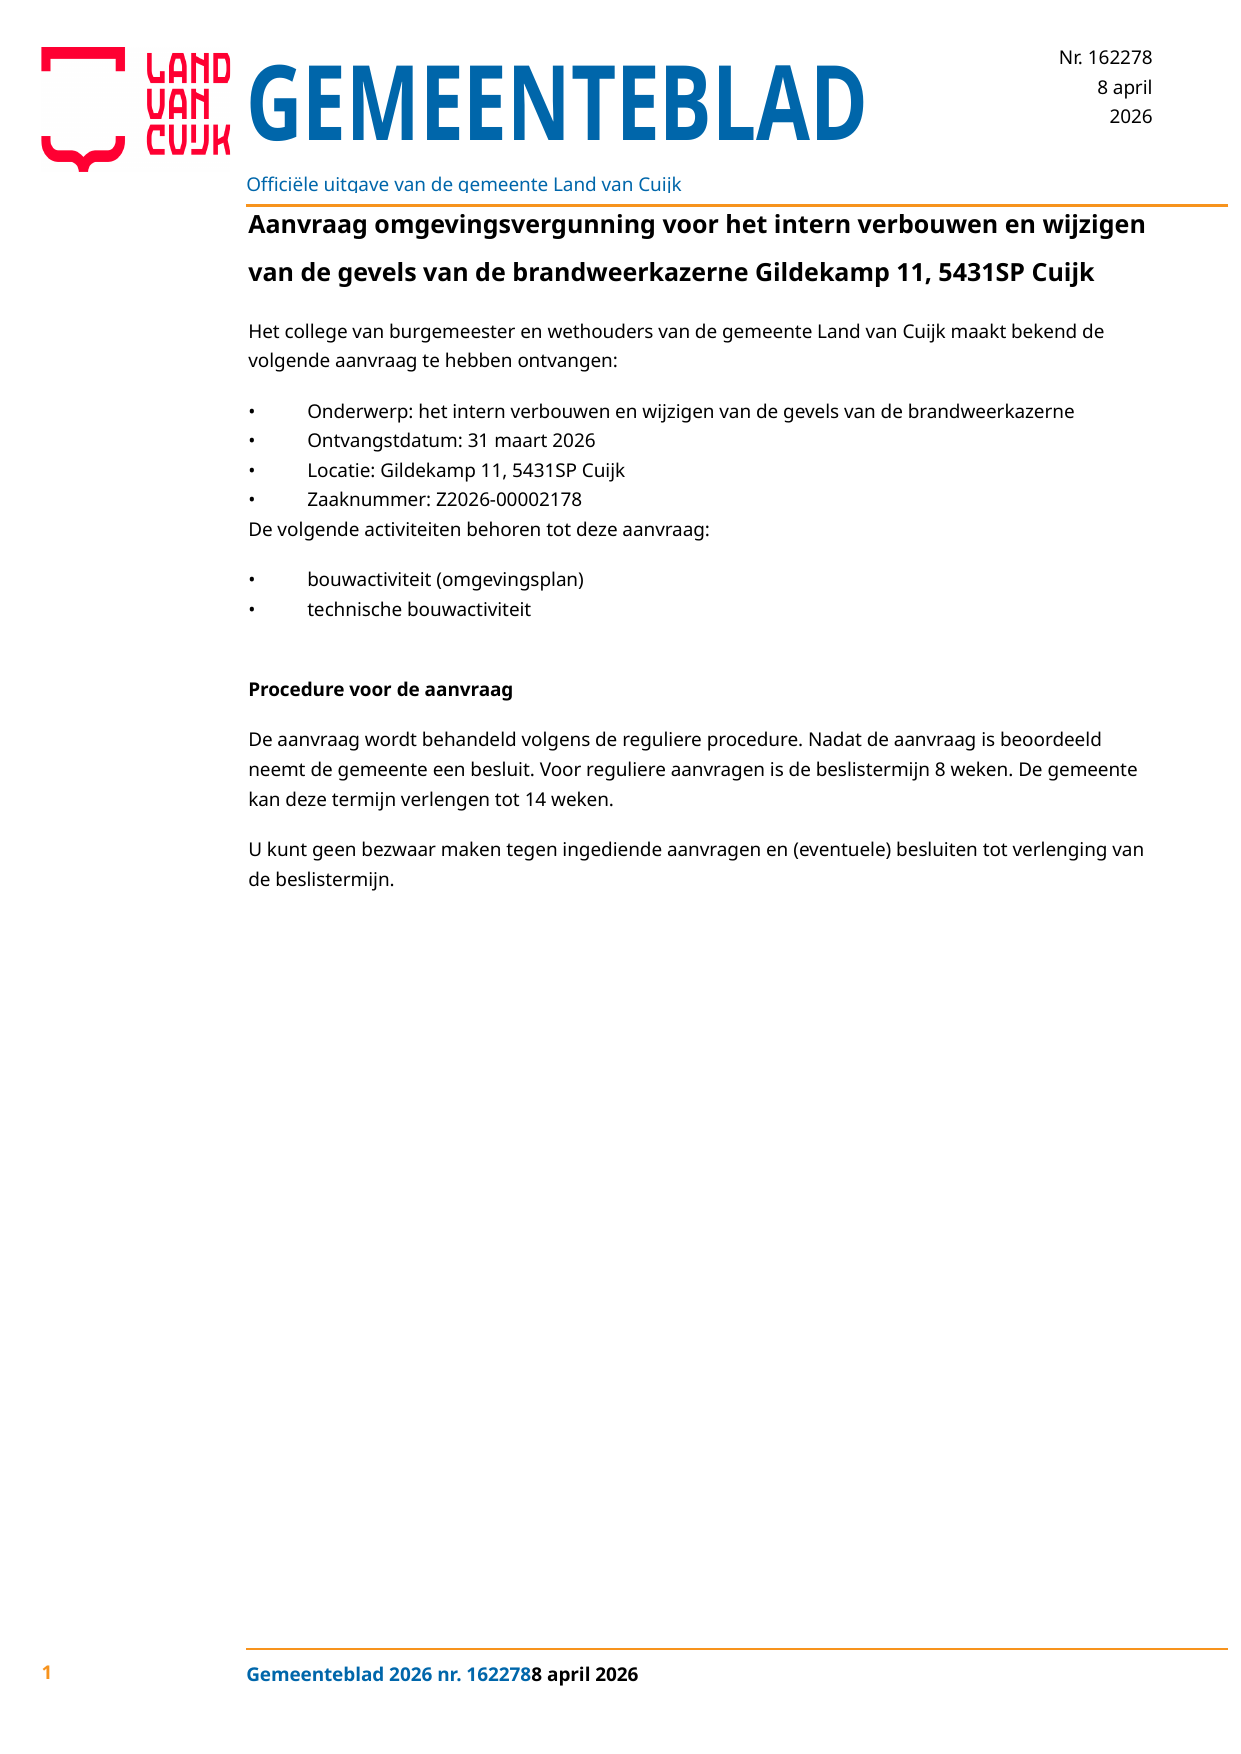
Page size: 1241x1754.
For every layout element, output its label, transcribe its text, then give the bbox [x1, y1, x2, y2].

picture [41, 47, 231, 172]
text Aanvraag omgevingsvergunning voor het intern verbouwen en wijzigen van de gevels van de brandweerkazerne Gildekamp 11, 5431SP Cuijk [248, 207, 1152, 288]
text Het college van burgemeester en wethouders van de gemeente Land van Cuijk maakt bekend de volgende aanvraag te hebben ontvangen: [248, 318, 1152, 373]
list Zaaknummer: Z2026-00002178 [248, 487, 1152, 512]
list technische bouwactiviteit [248, 596, 1152, 622]
list Ontvangstdatum: 31 maart 2026 [248, 427, 1152, 453]
list Onderwerp: het intern verbouwen en wijzigen van de gevels van de brandweerkazerne [248, 398, 1152, 424]
list bouwactiviteit (omgevingsplan) [248, 567, 1152, 592]
text Procedure voor de aanvraag [248, 676, 1152, 702]
list Locatie: Gildekamp 11, 5431SP Cuijk [248, 457, 1152, 483]
text De aanvraag wordt behandeld volgens de reguliere procedure. Nadat de aanvraag is beoordeeld neemt de gemeente een besluit. Voor reguliere aanvragen is de beslistermijn 8 weken. De gemeente kan deze termijn verlengen tot 14 weken. [248, 727, 1152, 812]
text U kunt geen bezwaar maken tegen ingediende aanvragen en (eventuele) besluiten tot verlenging van de beslistermijn. [248, 836, 1152, 892]
text De volgende activiteiten behoren tot deze aanvraag: [248, 516, 1152, 542]
